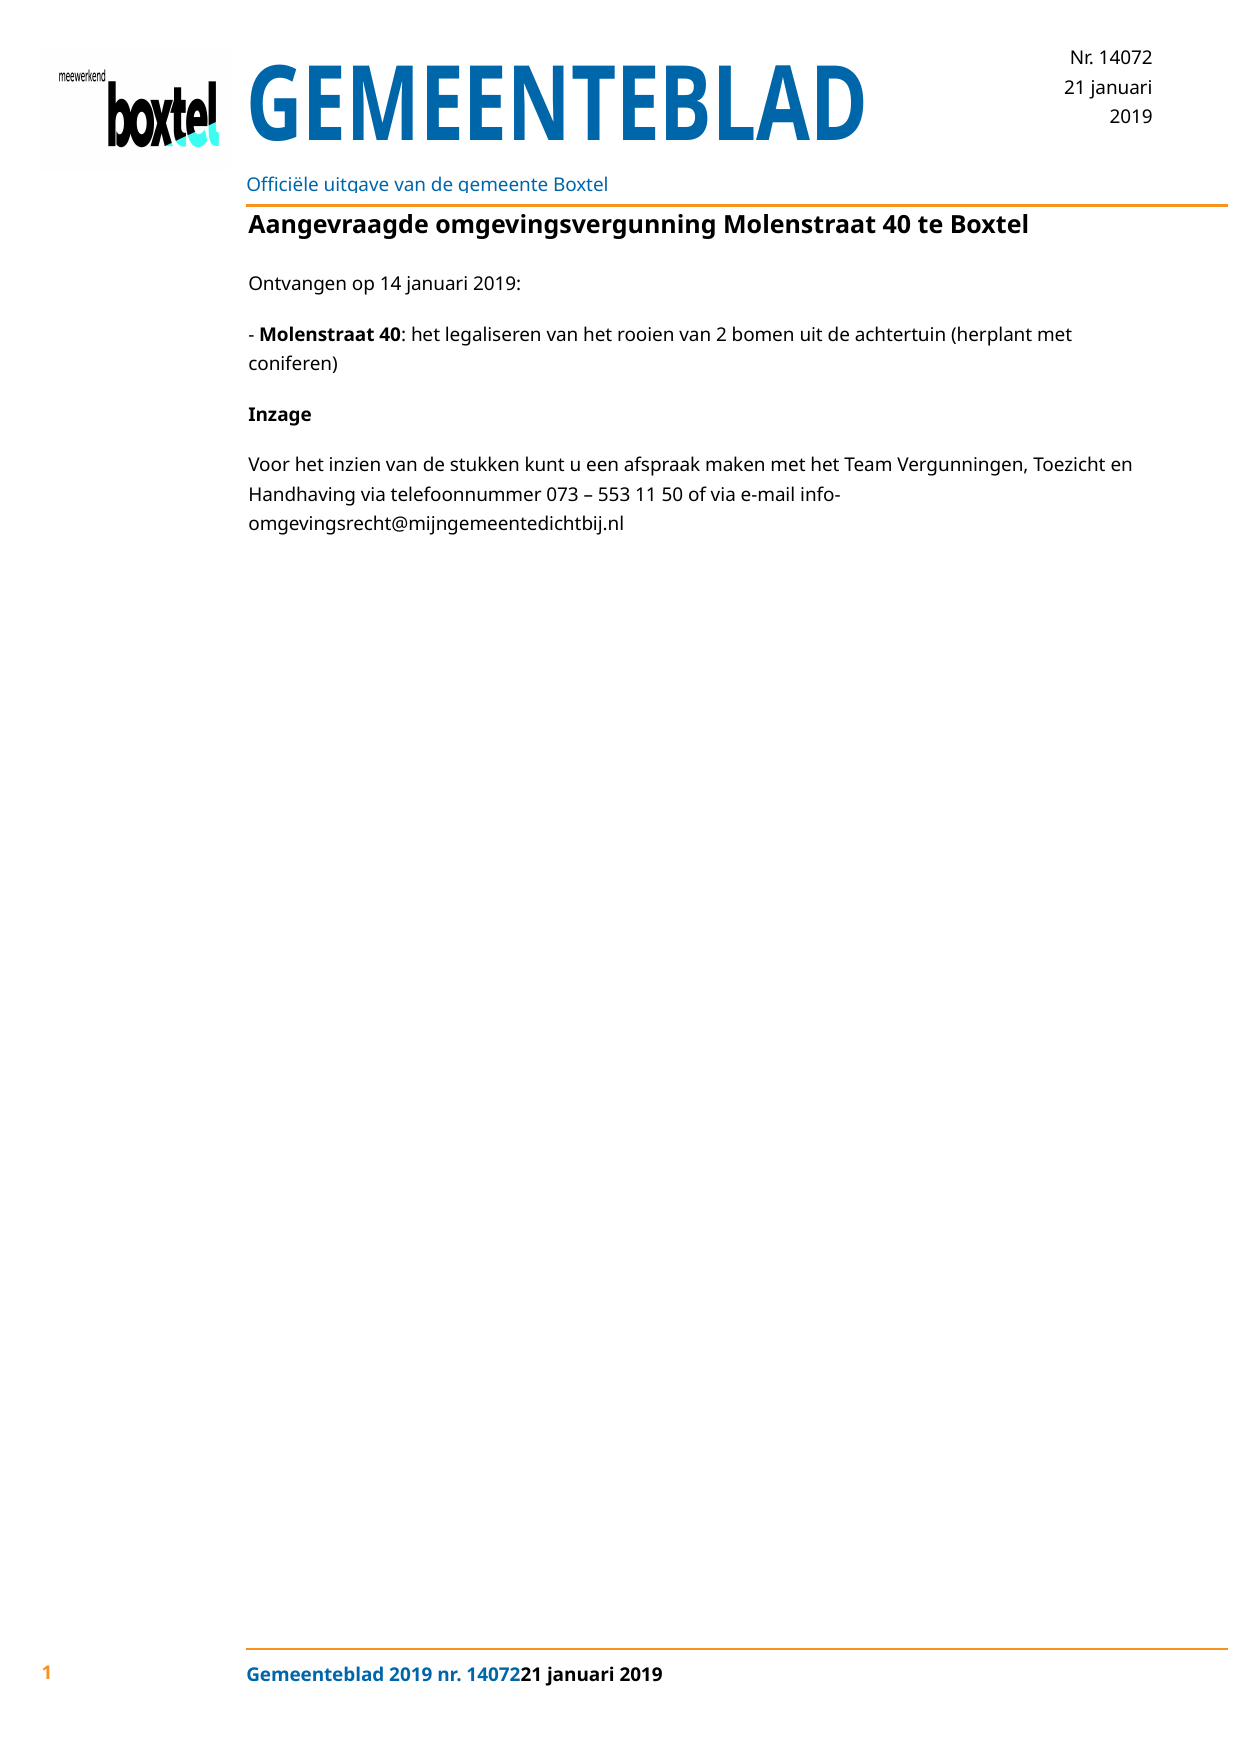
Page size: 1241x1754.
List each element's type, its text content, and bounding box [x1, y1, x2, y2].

text Ontvangen op 14 januari 2019: [248, 270, 1152, 296]
text Inzage [248, 401, 1152, 426]
text Aangevraagde omgevingsvergunning Molenstraat 40 te Boxtel [248, 207, 1152, 241]
picture [41, 47, 231, 172]
text Voor het inzien van de stukken kunt u een afspraak maken met het Team Vergunningen, Toezicht en Handhaving via telefoonnummer 073 – 553 11 50 of via e-mail info-omgevingsrecht@mijngemeentedichtbij.nl [248, 451, 1152, 536]
text - Molenstraat 40: het legaliseren van het rooien van 2 bomen uit de achtertuin (herplant met coniferen) [248, 321, 1152, 376]
